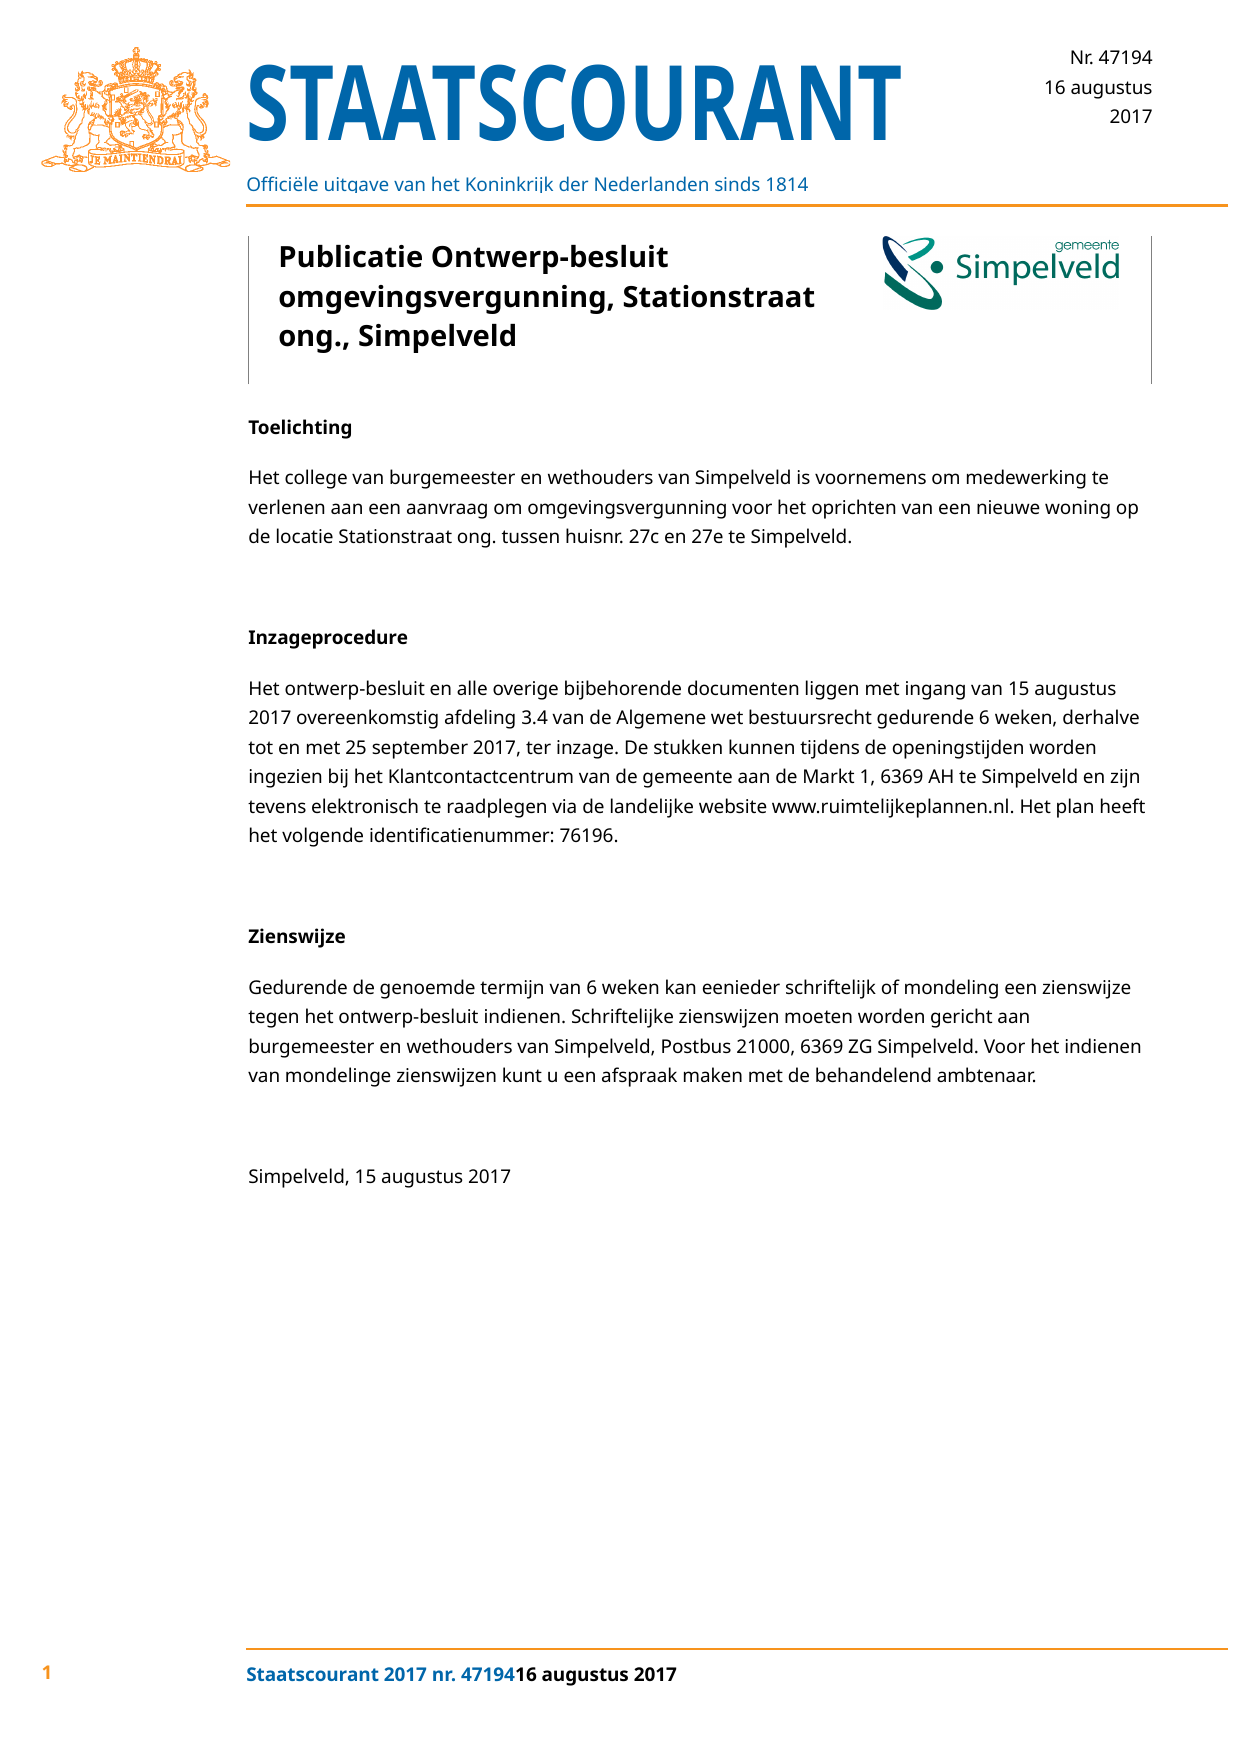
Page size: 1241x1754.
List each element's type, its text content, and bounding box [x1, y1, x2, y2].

text Inzageprocedure [248, 624, 1152, 650]
table_header [850, 310, 1151, 384]
text Het college van burgemeester en wethouders van Simpelveld is voornemens om medewerking te verlenen aan een aanvraag om omgevingsvergunning voor het oprichten van een nieuwe woning op de locatie Stationstraat ong. tussen huisnr. 27c en 27e te Simpelveld. [248, 464, 1152, 549]
table_header [850, 236, 882, 309]
picture [882, 236, 1119, 310]
table_header [1119, 236, 1151, 309]
text Simpelveld, 15 augustus 2017 [248, 1163, 1152, 1189]
text Het ontwerp-besluit en alle overige bijbehorende documenten liggen met ingang van 15 augustus 2017 overeenkomstig afdeling 3.4 van de Algemene wet bestuursrecht gedurende 6 weken, derhalve tot en met 25 september 2017, ter inzage. De stukken kunnen tijdens de openingstijden worden ingezien bij het Klantcontactcentrum van de gemeente aan de Markt 1, 6369 AH te Simpelveld en zijn tevens elektronisch te raadplegen via de landelijke website www.ruimtelijkeplannen.nl. Het plan heeft het volgende identificatienummer: 76196. [248, 675, 1152, 848]
table_header Publicatie Ontwerp-besluit omgevingsvergunning, Stationstraat ong., Simpelveld [249, 236, 850, 384]
text Gedurende de genoemde termijn van 6 weken kan eenieder schriftelijk of mondeling een zienswijze tegen het ontwerp-besluit indienen. Schriftelijke zienswijzen moeten worden gericht aan burgemeester en wethouders van Simpelveld, Postbus 21000, 6369 ZG Simpelveld. Voor het indienen van mondelinge zienswijzen kunt u een afspraak maken met de behandelend ambtenaar. [248, 974, 1152, 1088]
text Zienswijze [248, 923, 1152, 949]
picture [41, 47, 231, 172]
text Toelichting [248, 414, 1152, 440]
